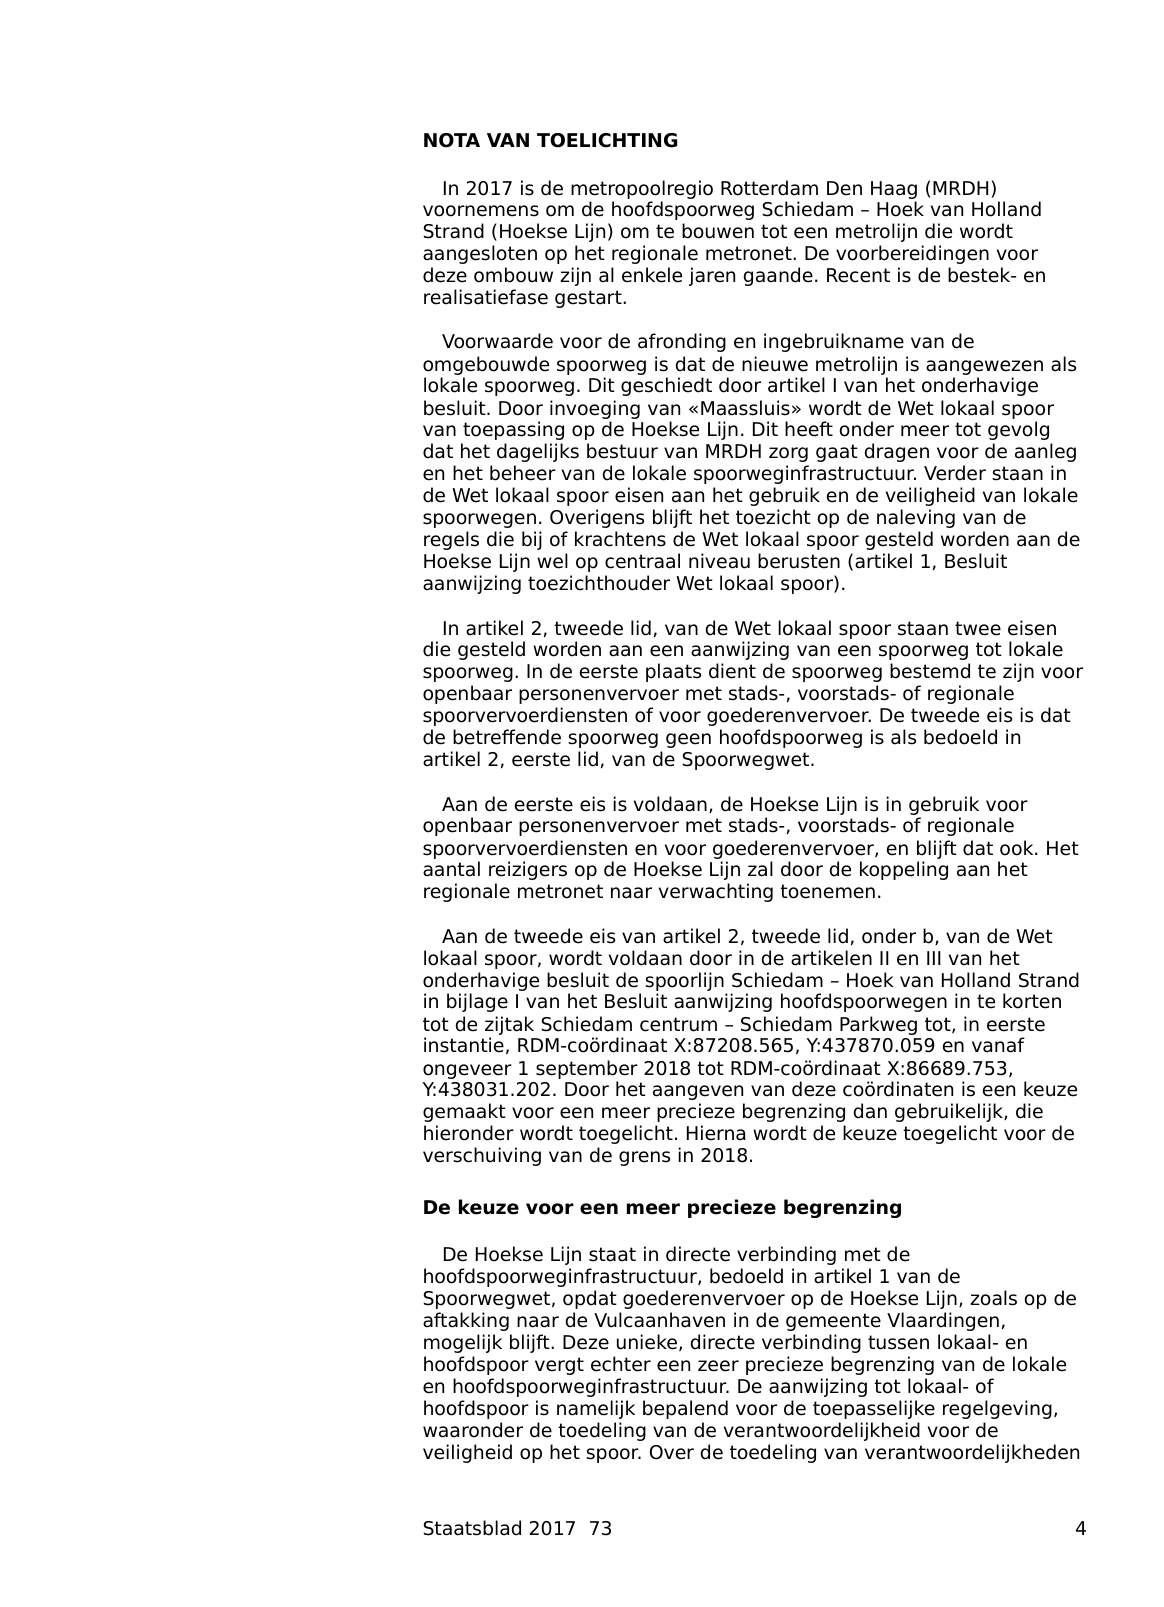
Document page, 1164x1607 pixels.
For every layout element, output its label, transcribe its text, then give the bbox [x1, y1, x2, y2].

subtitle De keuze voor een meer precieze begrenzing [422, 1197, 1087, 1219]
text Voorwaarde voor de afronding en ingebruikname van de omgebouwde spoorweg is dat de nieuwe metrolijn is aangewezen als lokale spoorweg. Dit geschiedt door artikel I van het onderhavige besluit. Door invoeging van «Maassluis» wordt de Wet lokaal spoor van toepassing op de Hoekse Lijn. Dit heeft onder meer tot gevolg dat het dagelijks bestuur van MRDH zorg gaat dragen voor de aanleg en het beheer van de lokale spoorweginfrastructuur. Verder staan in de Wet lokaal spoor eisen aan het gebruik en de veiligheid van lokale spoorwegen. Overigens blijft het toezicht op de naleving van de regels die bij of krachtens de Wet lokaal spoor gesteld worden aan de Hoekse Lijn wel op centraal niveau berusten (artikel 1, Besluit aanwijzing toezichthouder Wet lokaal spoor). [422, 331, 1087, 595]
text De Hoekse Lijn staat in directe verbinding met de hoofdspoorweginfrastructuur, bedoeld in artikel 1 van de Spoorwegwet, opdat goederenvervoer op de Hoekse Lijn, zoals op de aftakking naar de Vulcaanhaven in de gemeente Vlaardingen, mogelijk blijft. Deze unieke, directe verbinding tussen lokaal- en hoofdspoor vergt echter een zeer precieze begrenzing van de lokale en hoofdspoorweginfrastructuur. De aanwijzing tot lokaal- of hoofdspoor is namelijk bepalend voor de toepasselijke regelgeving, waaronder de toedeling van de verantwoordelijkheid voor de veiligheid op het spoor. Over de toedeling van verantwoordelijkheden [422, 1244, 1087, 1464]
text Aan de tweede eis van artikel 2, tweede lid, onder b, van de Wet lokaal spoor, wordt voldaan door in de artikelen II en III van het onderhavige besluit de spoorlijn Schiedam – Hoek van Holland Strand in bijlage I van het Besluit aanwijzing hoofdspoorwegen in te korten tot de zijtak Schiedam centrum – Schiedam Parkweg tot, in eerste instantie, RDM-coördinaat X:87208.565, Y:437870.059 en vanaf ongeveer 1 september 2018 tot RDM-coördinaat X:86689.753, Y:438031.202. Door het aangeven van deze coördinaten is een keuze gemaakt voor een meer precieze begrenzing dan gebruikelijk, die hieronder wordt toegelicht. Hierna wordt de keuze toegelicht voor de verschuiving van de grens in 2018. [422, 926, 1087, 1167]
subtitle NOTA VAN TOELICHTING [422, 130, 1087, 152]
text Aan de eerste eis is voldaan, de Hoekse Lijn is in gebruik voor openbaar personenvervoer met stads-, voorstads- of regionale spoorvervoerdiensten en voor goederenvervoer, en blijft dat ook. Het aantal reizigers op de Hoekse Lijn zal door de koppeling aan het regionale metronet naar verwachting toenemen. [422, 793, 1087, 903]
text In artikel 2, tweede lid, van de Wet lokaal spoor staan twee eisen die gesteld worden aan een aanwijzing van een spoorweg tot lokale spoorweg. In de eerste plaats dient de spoorweg bestemd te zijn voor openbaar personenvervoer met stads-, voorstads- of regionale spoorvervoerdiensten of voor goederenvervoer. De tweede eis is dat de betreffende spoorweg geen hoofdspoorweg is als bedoeld in artikel 2, eerste lid, van de Spoorwegwet. [422, 617, 1087, 771]
text In 2017 is de metropoolregio Rotterdam Den Haag (MRDH) voornemens om de hoofdspoorweg Schiedam – Hoek van Holland Strand (Hoekse Lijn) om te bouwen tot een metrolijn die wordt aangesloten op het regionale metronet. De voorbereidingen voor deze ombouw zijn al enkele jaren gaande. Recent is de bestek- en realisatiefase gestart. [422, 177, 1087, 309]
